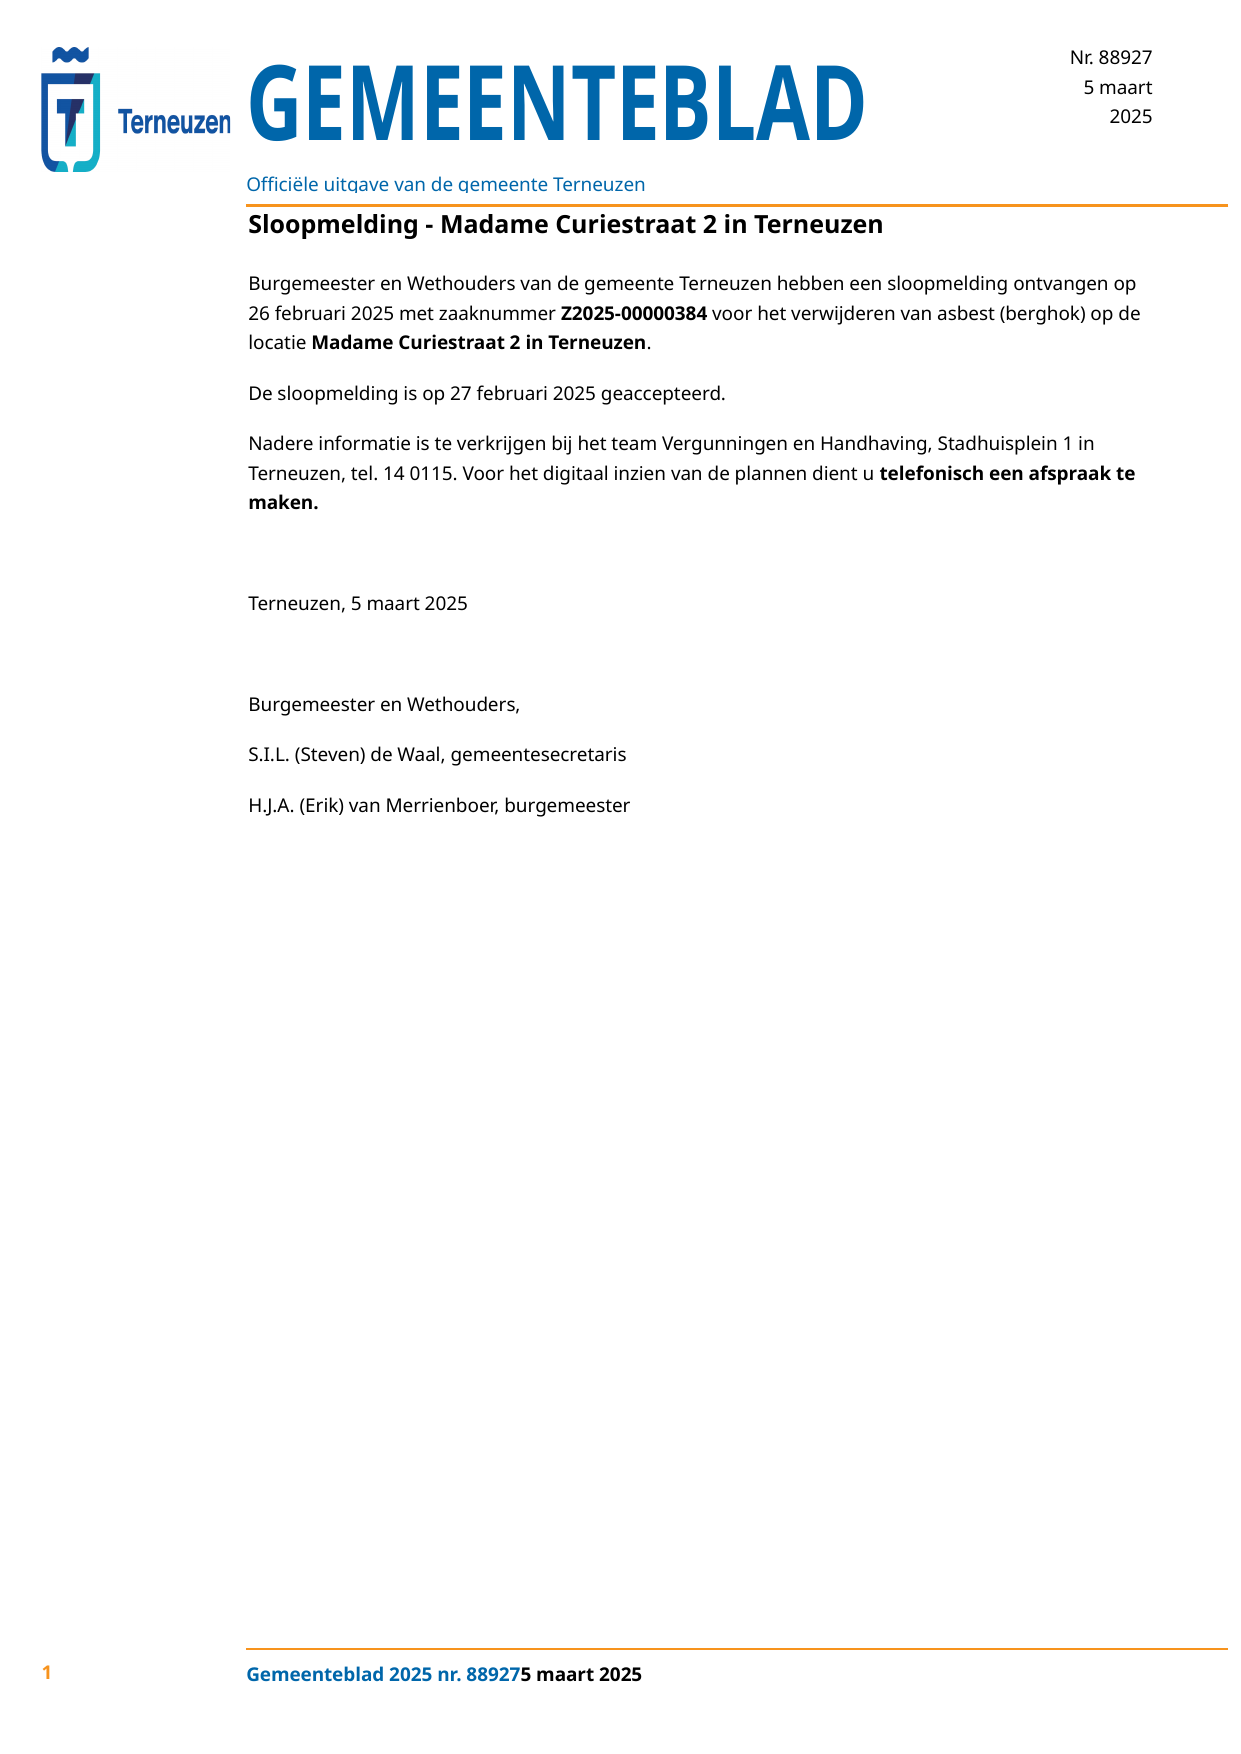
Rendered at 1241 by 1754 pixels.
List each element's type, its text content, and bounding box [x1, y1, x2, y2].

text Burgemeester en Wethouders van de gemeente Terneuzen hebben een sloopmelding ontvangen op 26 februari 2025 met zaaknummer Z2025-00000384 voor het verwijderen van asbest (berghok) op de locatie Madame Curiestraat 2 in Terneuzen. [248, 270, 1152, 355]
text H.J.A. (Erik) van Merrienboer, burgemeester [248, 792, 1152, 818]
text Burgemeester en Wethouders, [248, 691, 1152, 717]
text Terneuzen, 5 maart 2025 [248, 590, 1152, 616]
text Sloopmelding - Madame Curiestraat 2 in Terneuzen [248, 207, 1152, 241]
text De sloopmelding is op 27 februari 2025 geaccepteerd. [248, 380, 1152, 406]
text Nadere informatie is te verkrijgen bij het team Vergunningen en Handhaving, Stadhuisplein 1 in Terneuzen, tel. 14 0115. Voor het digitaal inzien van de plannen dient u telefonisch een afspraak te maken. [248, 430, 1152, 515]
text S.I.L. (Steven) de Waal, gemeentesecretaris [248, 742, 1152, 767]
picture [41, 47, 231, 172]
